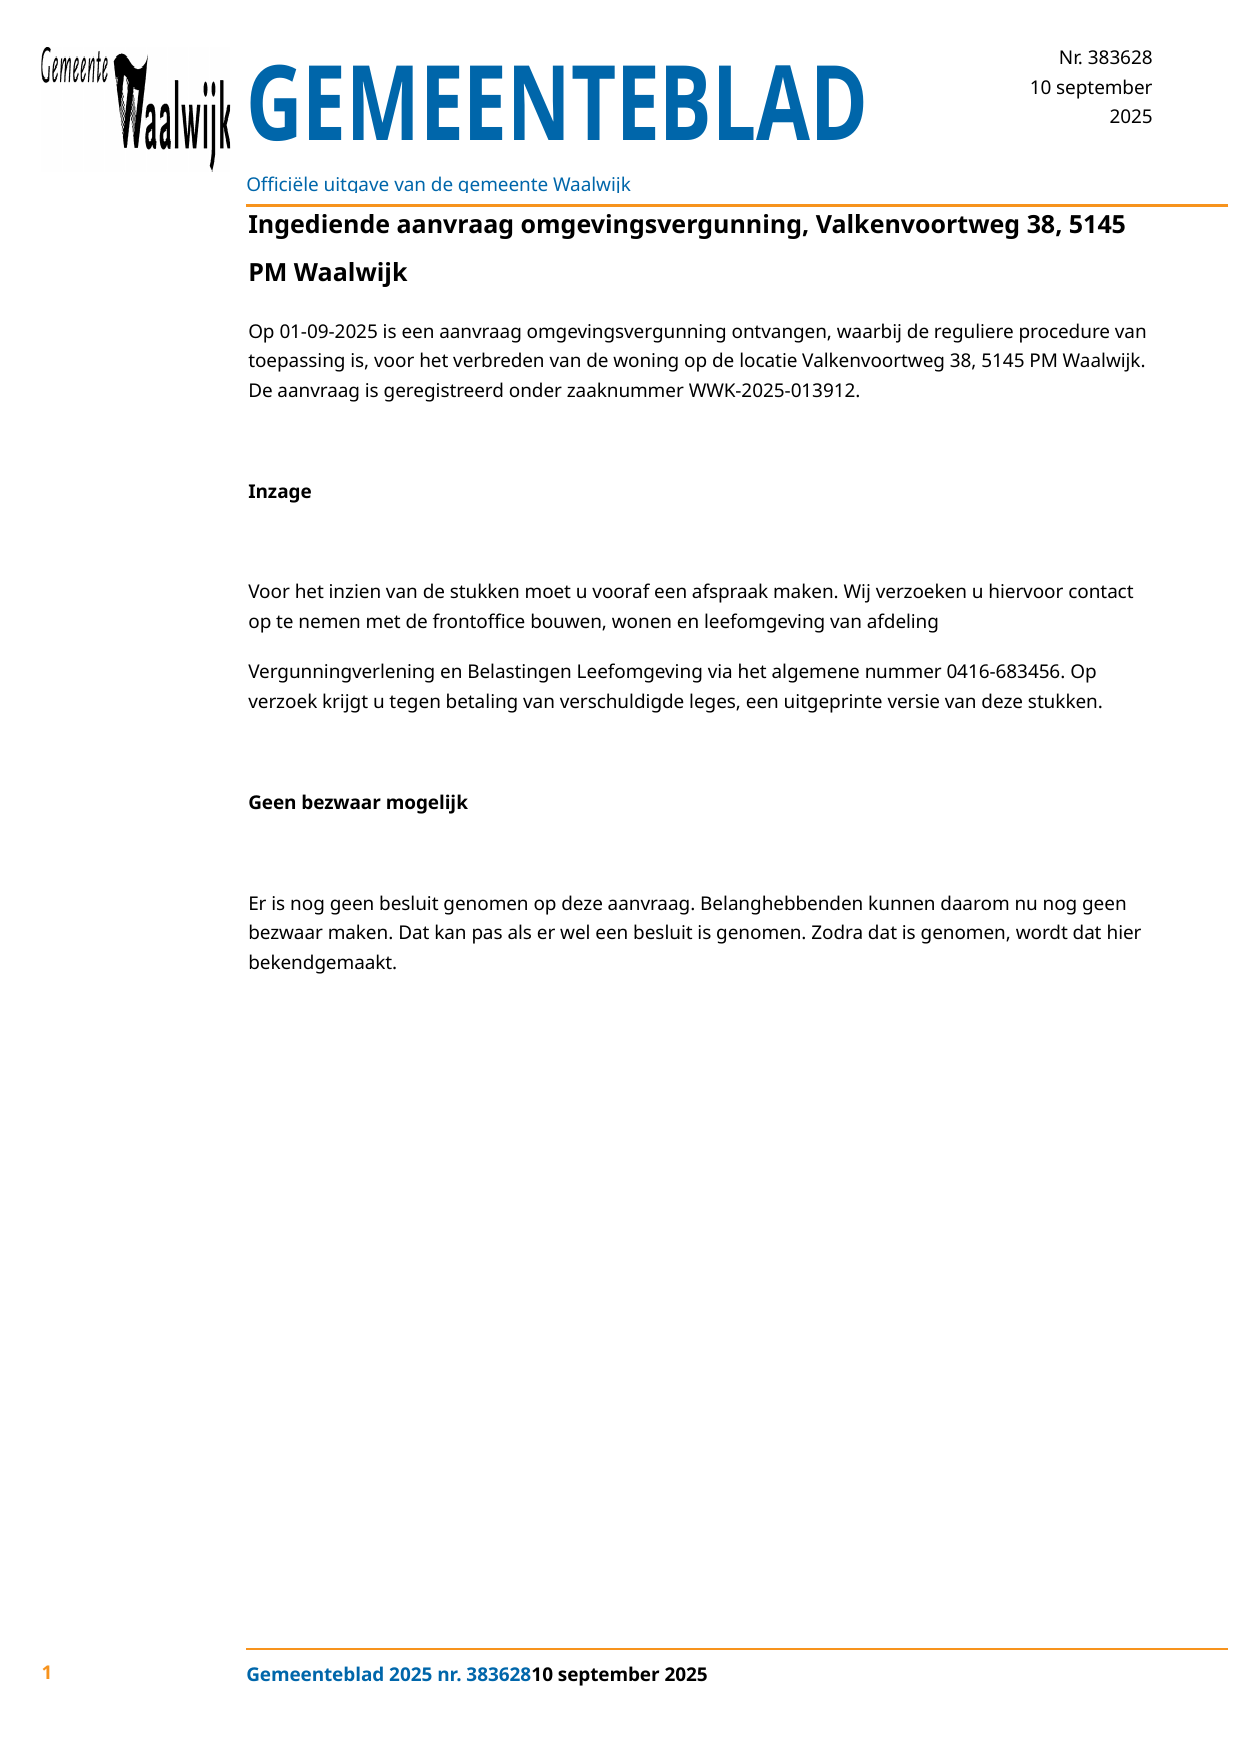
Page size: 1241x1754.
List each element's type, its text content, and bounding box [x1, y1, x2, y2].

picture [41, 47, 231, 172]
text Voor het inzien van de stukken moet u vooraf een afspraak maken. Wij verzoeken u hiervoor contact op te nemen met de frontoffice bouwen, wonen en leefomgeving van afdeling [248, 579, 1152, 634]
text Er is nog geen besluit genomen op deze aanvraag. Belanghebbenden kunnen daarom nu nog geen bezwaar maken. Dat kan pas als er wel een besluit is genomen. Zodra dat is genomen, wordt dat hier bekendgemaakt. [248, 890, 1152, 975]
text Geen bezwaar mogelijk [248, 789, 1152, 815]
text Inzage [248, 478, 1152, 504]
text Op 01-09-2025 is een aanvraag omgevingsvergunning ontvangen, waarbij de reguliere procedure van toepassing is, voor het verbreden van de woning op de locatie Valkenvoortweg 38, 5145 PM Waalwijk. De aanvraag is geregistreerd onder zaaknummer WWK-2025-013912. [248, 318, 1152, 403]
text Vergunningverlening en Belastingen Leefomgeving via het algemene nummer 0416-683456. Op verzoek krijgt u tegen betaling van verschuldigde leges, een uitgeprinte versie van deze stukken. [248, 659, 1152, 714]
text Ingediende aanvraag omgevingsvergunning, Valkenvoortweg 38, 5145 PM Waalwijk [248, 207, 1152, 288]
